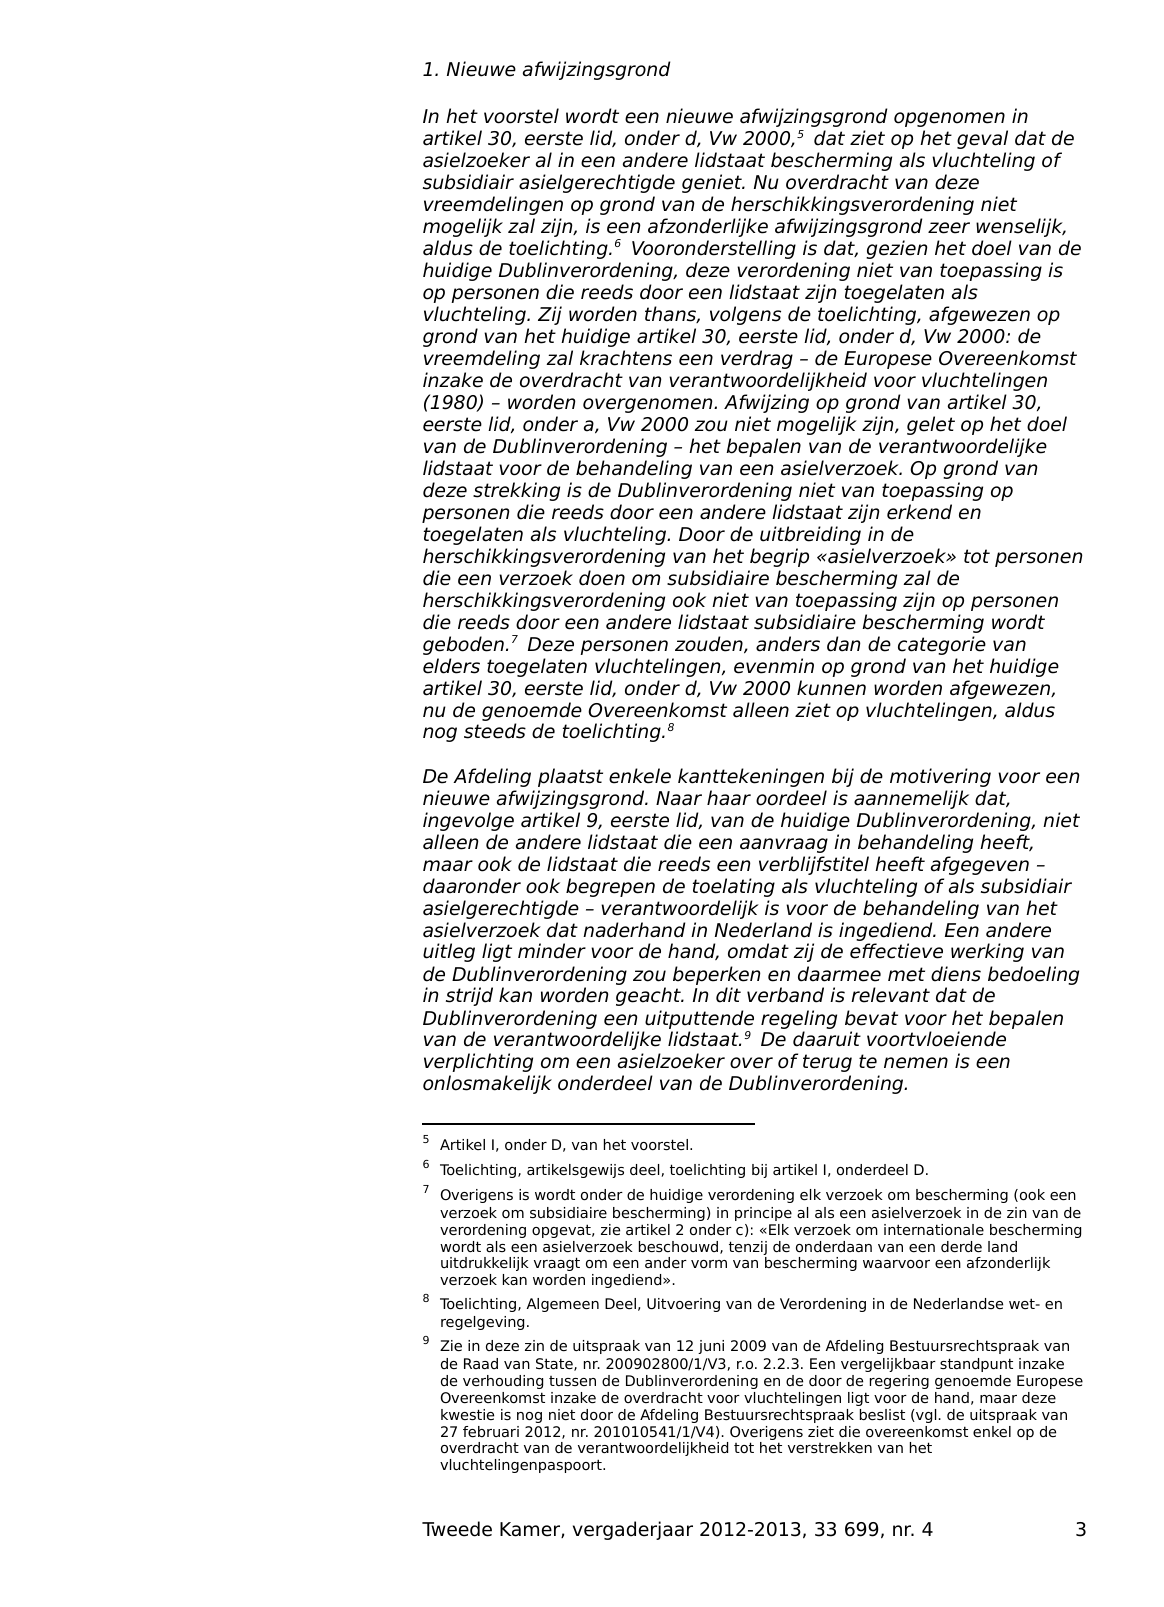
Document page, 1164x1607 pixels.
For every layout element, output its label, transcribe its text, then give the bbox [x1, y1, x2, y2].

text Zie in deze zin de uitspraak van 12 juni 2009 van de Afdeling Bestuursrechtspraak van de Raad van State, nr. 200902800/1/V3, r.o. 2.2.3. Een vergelijkbaar standpunt inzake de verhouding tussen de Dublinverordening en de door de regering genoemde Europese Overeenkomst inzake de overdracht voor vluchtelingen ligt voor de hand, maar deze kwestie is nog niet door de Afdeling Bestuursrechtspraak beslist (vgl. de uitspraak van 27 februari 2012, nr. 201010541/1/V4). Overigens ziet die overeenkomst enkel op de overdracht van de verantwoordelijkheid tot het verstrekken van het vluchtelingenpaspoort. [422, 1334, 1087, 1474]
text Overigens is wordt onder de huidige verordening elk verzoek om bescherming (ook een verzoek om subsidiaire bescherming) in principe al als een asielverzoek in de zin van de verordening opgevat, zie artikel 2 onder c): «Elk verzoek om internationale bescherming wordt als een asielverzoek beschouwd, tenzij de onderdaan van een derde land uitdrukkelijk vraagt om een ander vorm van bescherming waarvoor een afzonderlijk verzoek kan worden ingediend». [422, 1183, 1087, 1289]
text In het voorstel wordt een nieuwe afwijzingsgrond opgenomen in artikel 30, eerste lid, onder d, Vw 2000, dat ziet op het geval dat de asielzoeker al in een andere lidstaat bescherming als vluchteling of subsidiair asielgerechtigde geniet. Nu overdracht van deze vreemdelingen op grond van de herschikkingsverordening niet mogelijk zal zijn, is een afzonderlijke afwijzingsgrond zeer wenselijk, aldus de toelichting. Vooronderstelling is dat, gezien het doel van de huidige Dublinverordening, deze verordening niet van toepassing is op personen die reeds door een lidstaat zijn toegelaten als vluchteling. Zij worden thans, volgens de toelichting, afgewezen op grond van het huidige artikel 30, eerste lid, onder d, Vw 2000: de vreemdeling zal krachtens een verdrag – de Europese Overeenkomst inzake de overdracht van verantwoordelijkheid voor vluchtelingen (1980) – worden overgenomen. Afwijzing op grond van artikel 30, eerste lid, onder a, Vw 2000 zou niet mogelijk zijn, gelet op het doel van de Dublinverordening – het bepalen van de verantwoordelijke lidstaat voor de behandeling van een asielverzoek. Op grond van deze strekking is de Dublinverordening niet van toepassing op personen die reeds door een andere lidstaat zijn erkend en toegelaten als vluchteling. Door de uitbreiding in de herschikkingsverordening van het begrip «asielverzoek» tot personen die een verzoek doen om subsidiaire bescherming zal de herschikkingsverordening ook niet van toepassing zijn op personen die reeds door een andere lidstaat subsidiaire bescherming wordt geboden. Deze personen zouden, anders dan de categorie van elders toegelaten vluchtelingen, evenmin op grond van het huidige artikel 30, eerste lid, onder d, Vw 2000 kunnen worden afgewezen, nu de genoemde Overeenkomst alleen ziet op vluchtelingen, aldus nog steeds de toelichting. [422, 106, 1087, 743]
subtitle 1. Nieuwe afwijzingsgrond [422, 59, 1087, 81]
text Toelichting, Algemeen Deel, Uitvoering van de Verordening in de Nederlandse wet- en regelgeving. [422, 1292, 1087, 1331]
text De Afdeling plaatst enkele kanttekeningen bij de motivering voor een nieuwe afwijzingsgrond. Naar haar oordeel is aannemelijk dat, ingevolge artikel 9, eerste lid, van de huidige Dublinverordening, niet alleen de andere lidstaat die een aanvraag in behandeling heeft, maar ook de lidstaat die reeds een verblijfstitel heeft afgegeven – daaronder ook begrepen de toelating als vluchteling of als subsidiair asielgerechtigde – verantwoordelijk is voor de behandeling van het asielverzoek dat naderhand in Nederland is ingediend. Een andere uitleg ligt minder voor de hand, omdat zij de effectieve werking van de Dublinverordening zou beperken en daarmee met diens bedoeling in strijd kan worden geacht. In dit verband is relevant dat de Dublinverordening een uitputtende regeling bevat voor het bepalen van de verantwoordelijke lidstaat. De daaruit voortvloeiende verplichting om een asielzoeker over of terug te nemen is een onlosmakelijk onderdeel van de Dublinverordening. [422, 766, 1087, 1095]
text Artikel I, onder D, van het voorstel. [422, 1133, 1087, 1155]
text Toelichting, artikelsgewijs deel, toelichting bij artikel I, onderdeel D. [422, 1158, 1087, 1180]
